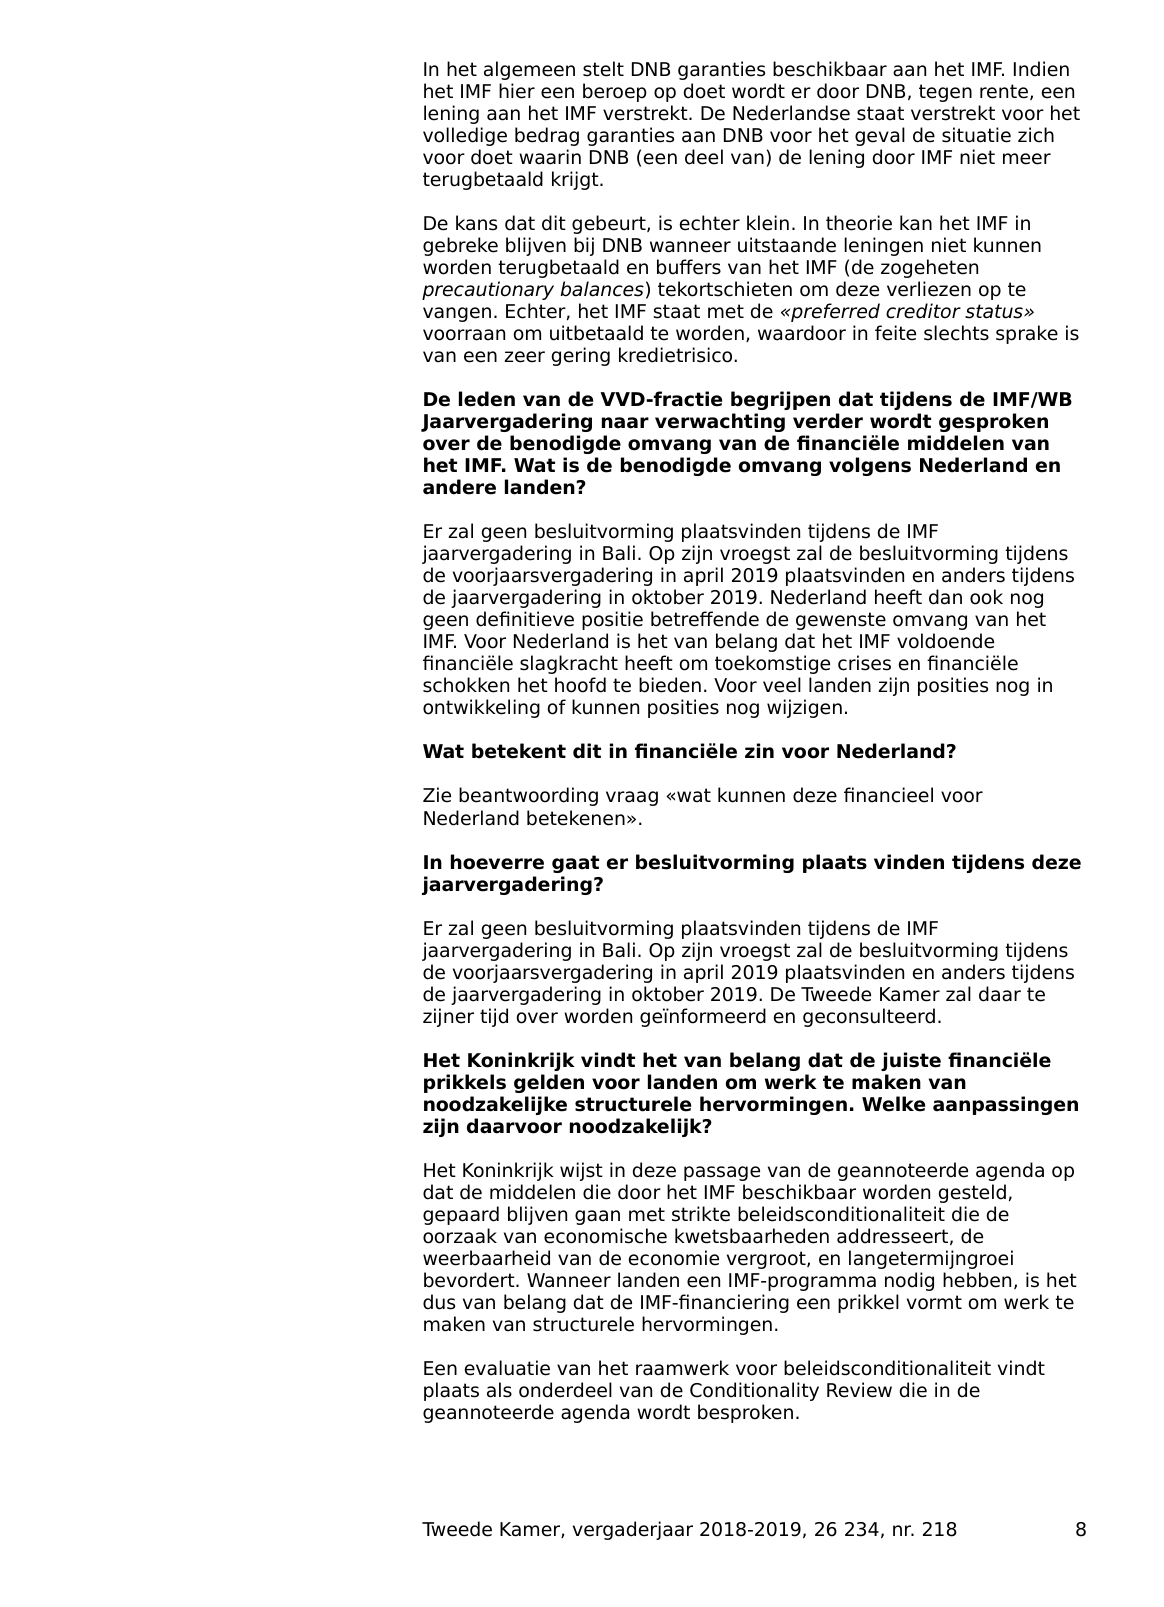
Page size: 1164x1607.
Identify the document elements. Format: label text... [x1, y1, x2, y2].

text Een evaluatie van het raamwerk voor beleidsconditionaliteit vindt plaats als onderdeel van de Conditionality Review die in de geannoteerde agenda wordt besproken. [422, 1358, 1087, 1424]
text Er zal geen besluitvorming plaatsvinden tijdens de IMF jaarvergadering in Bali. Op zijn vroegst zal de besluitvorming tijdens de voorjaarsvergadering in april 2019 plaatsvinden en anders tijdens de jaarvergadering in oktober 2019. De Tweede Kamer zal daar te zijner tijd over worden geïnformeerd en geconsulteerd. [422, 918, 1087, 1028]
text Er zal geen besluitvorming plaatsvinden tijdens de IMF jaarvergadering in Bali. Op zijn vroegst zal de besluitvorming tijdens de voorjaarsvergadering in april 2019 plaatsvinden en anders tijdens de jaarvergadering in oktober 2019. Nederland heeft dan ook nog geen definitieve positie betreffende de gewenste omvang van het IMF. Voor Nederland is het van belang dat het IMF voldoende financiële slagkracht heeft om toekomstige crises en financiële schokken het hoofd te bieden. Voor veel landen zijn posities nog in ontwikkeling of kunnen posities nog wijzigen. [422, 521, 1087, 719]
text De leden van de VVD-fractie begrijpen dat tijdens de IMF/WB Jaarvergadering naar verwachting verder wordt gesproken over de benodigde omvang van de financiële middelen van het IMF. Wat is de benodigde omvang volgens Nederland en andere landen? [422, 389, 1087, 499]
text Het Koninkrijk wijst in deze passage van de geannoteerde agenda op dat de middelen die door het IMF beschikbaar worden gesteld, gepaard blijven gaan met strikte beleidsconditionaliteit die de oorzaak van economische kwetsbaarheden addresseert, de weerbaarheid van de economie vergroot, en langetermijngroei bevordert. Wanneer landen een IMF-programma nodig hebben, is het dus van belang dat de IMF-financiering een prikkel vormt om werk te maken van structurele hervormingen. [422, 1160, 1087, 1336]
text Zie beantwoording vraag «wat kunnen deze financieel voor Nederland betekenen». [422, 785, 1087, 829]
text In hoeverre gaat er besluitvorming plaats vinden tijdens deze jaarvergadering? [422, 852, 1087, 896]
text Wat betekent dit in financiële zin voor Nederland? [422, 741, 1087, 763]
text In het algemeen stelt DNB garanties beschikbaar aan het IMF. Indien het IMF hier een beroep op doet wordt er door DNB, tegen rente, een lening aan het IMF verstrekt. De Nederlandse staat verstrekt voor het volledige bedrag garanties aan DNB voor het geval de situatie zich voor doet waarin DNB (een deel van) de lening door IMF niet meer terugbetaald krijgt. [422, 59, 1087, 191]
text De kans dat dit gebeurt, is echter klein. In theorie kan het IMF in gebreke blijven bij DNB wanneer uitstaande leningen niet kunnen worden terugbetaald en buffers van het IMF (de zogeheten precautionary balances) tekortschieten om deze verliezen op te vangen. Echter, het IMF staat met de «preferred creditor status» voorraan om uitbetaald te worden, waardoor in feite slechts sprake is van een zeer gering kredietrisico. [422, 213, 1087, 367]
text Het Koninkrijk vindt het van belang dat de juiste financiële prikkels gelden voor landen om werk te maken van noodzakelijke structurele hervormingen. Welke aanpassingen zijn daarvoor noodzakelijk? [422, 1050, 1087, 1138]
